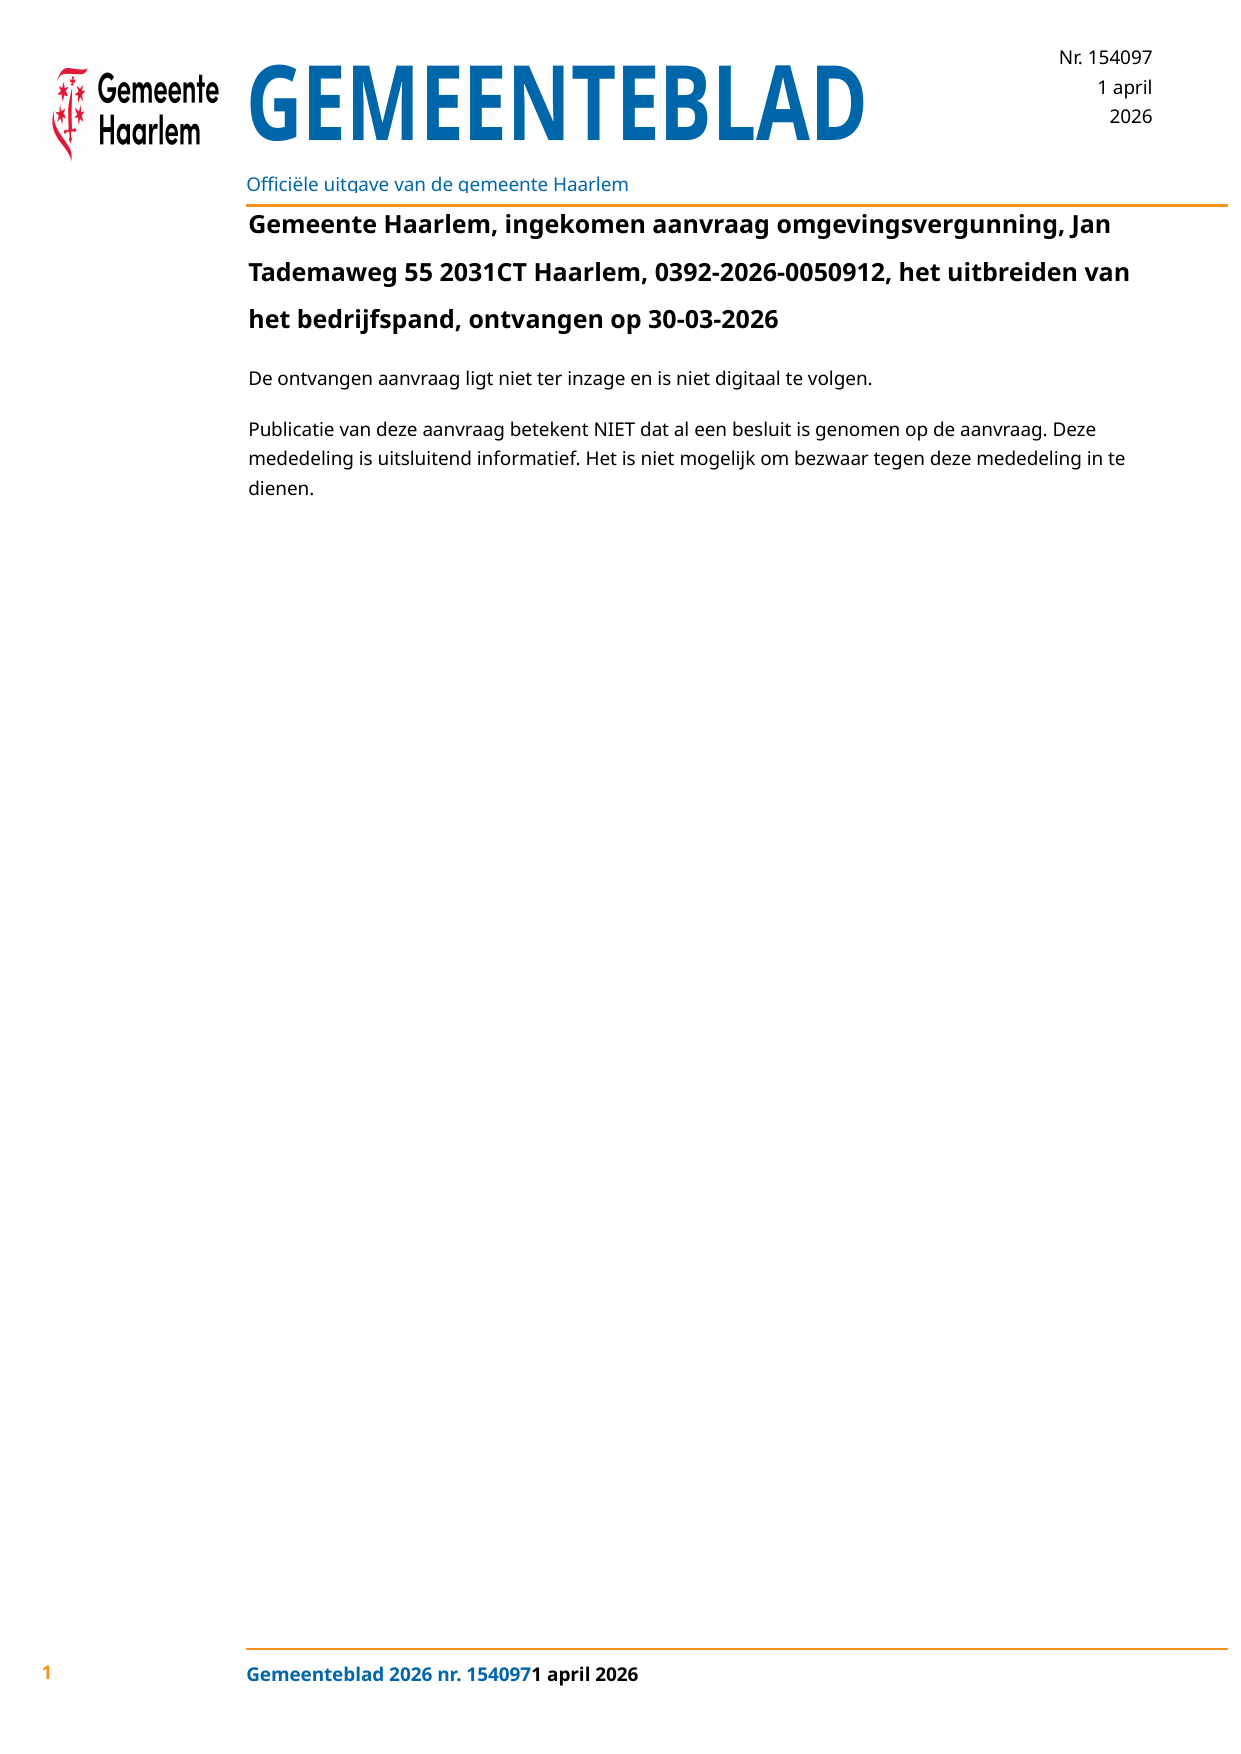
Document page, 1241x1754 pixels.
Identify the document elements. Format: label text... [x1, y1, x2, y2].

text Publicatie van deze aanvraag betekent NIET dat al een besluit is genomen op de aanvraag. Deze mededeling is uitsluitend informatief. Het is niet mogelijk om bezwaar tegen deze mededeling in te dienen. [248, 416, 1152, 501]
text Gemeente Haarlem, ingekomen aanvraag omgevingsvergunning, Jan Tademaweg 55 2031CT Haarlem, 0392-2026-0050912, het uitbreiden van het bedrijfspand, ontvangen op 30-03-2026 [248, 207, 1152, 336]
picture [41, 47, 231, 172]
text De ontvangen aanvraag ligt niet ter inzage en is niet digitaal te volgen. [248, 366, 1152, 391]
